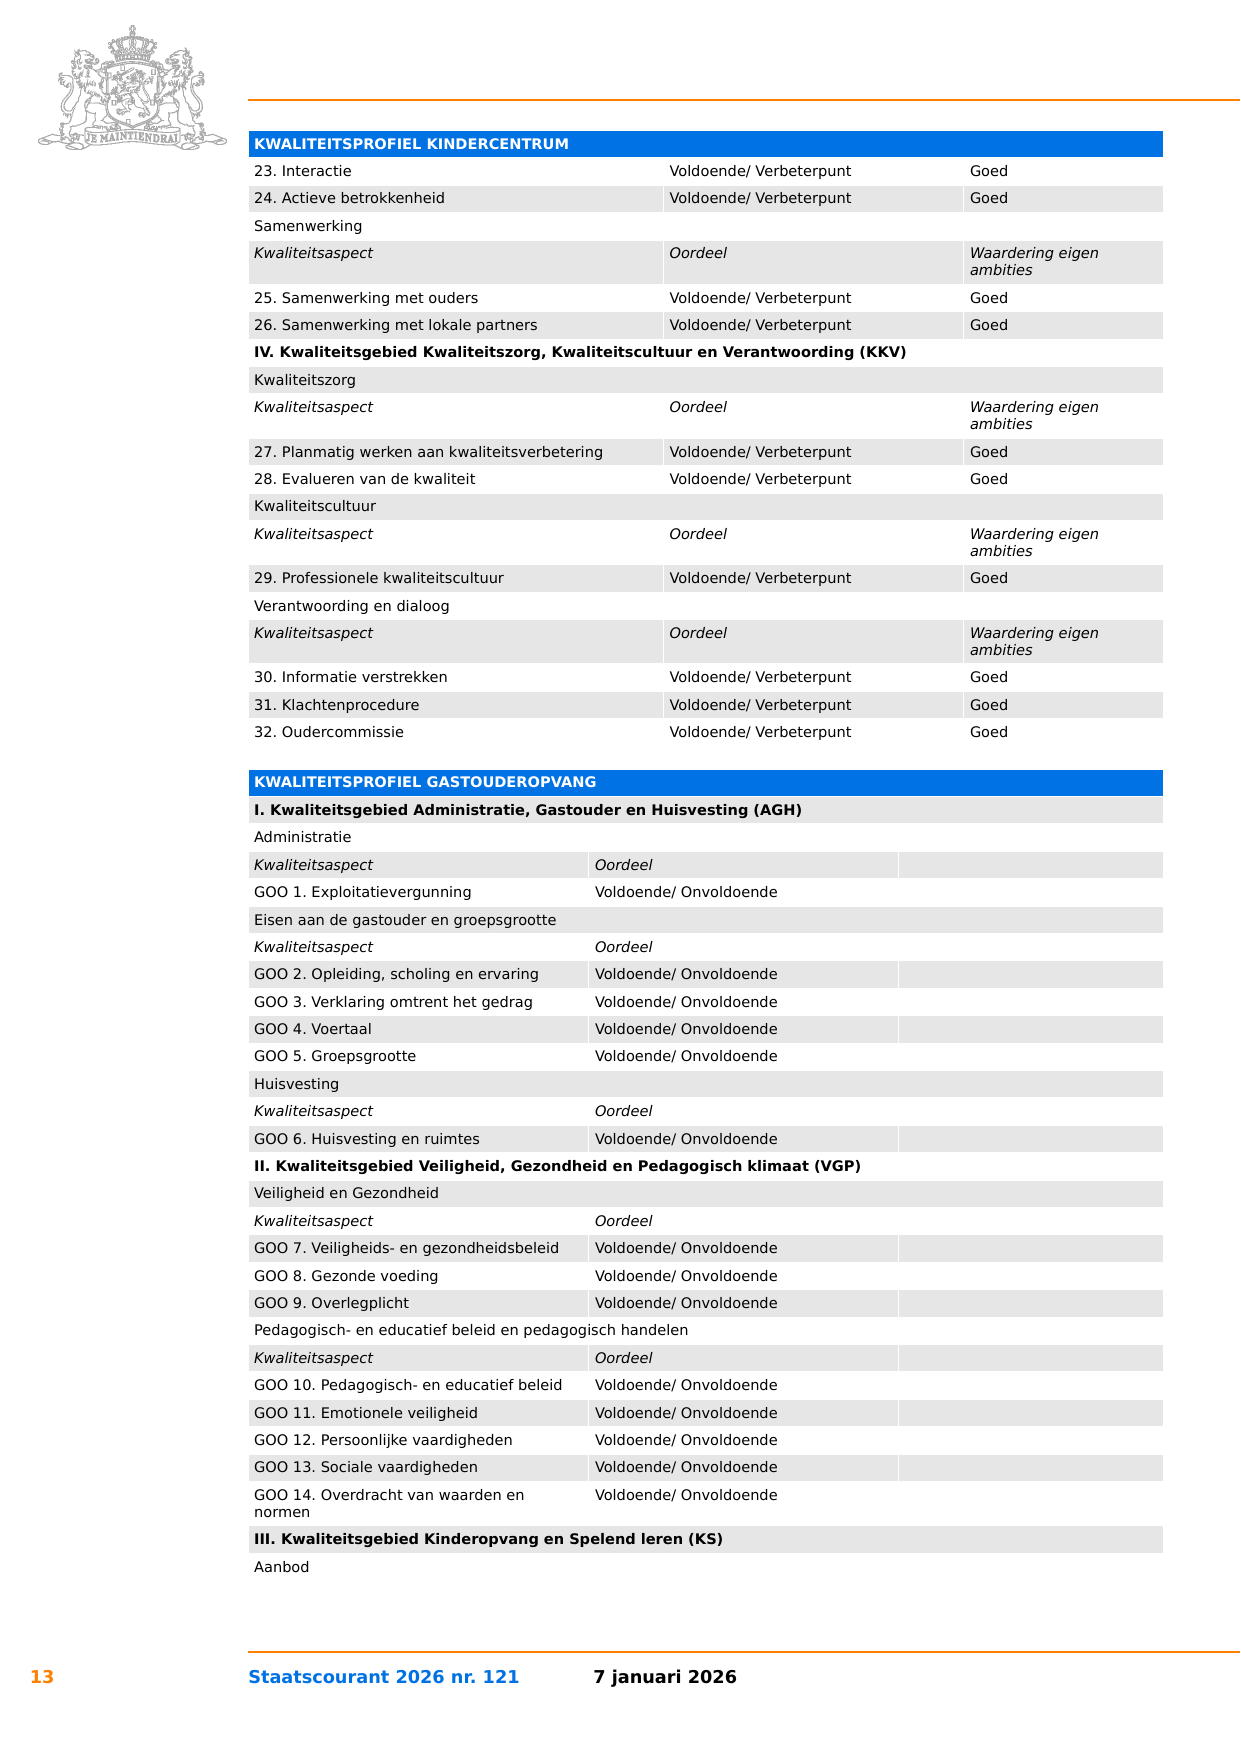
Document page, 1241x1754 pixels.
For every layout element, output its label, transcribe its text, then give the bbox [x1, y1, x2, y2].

table_cell GOO 9. Overlegplicht [249, 1290, 588, 1317]
table_cell Oordeel [664, 241, 963, 284]
table_cell Administratie [249, 825, 1163, 851]
table_cell [899, 1455, 1163, 1481]
table_cell GOO 5. Groepsgrootte [249, 1044, 588, 1070]
table_header KWALITEITSPROFIEL GASTOUDEROPVANG [249, 770, 1163, 796]
table_cell [899, 1235, 1163, 1262]
table_cell 31. Klachtenprocedure [249, 692, 663, 718]
table_cell I. Kwaliteitsgebied Administratie, Gastouder en Huisvesting (AGH) [249, 797, 1163, 823]
table_cell Kwaliteitsaspect [249, 241, 663, 284]
table_cell Kwaliteitscultuur [249, 494, 1163, 520]
table_cell [899, 879, 1163, 906]
table_cell GOO 13. Sociale vaardigheden [249, 1455, 588, 1481]
table_cell Voldoende/ Verbeterpunt [664, 466, 963, 493]
table_cell GOO 10. Pedagogisch- en educatief beleid [249, 1373, 588, 1399]
table_cell Voldoende/ Onvoldoende [589, 961, 898, 988]
table_cell GOO 1. Exploitatievergunning [249, 879, 588, 906]
table_cell IV. Kwaliteitsgebied Kwaliteitszorg, Kwaliteitscultuur en Verantwoording (KKV) [249, 340, 1163, 366]
table_cell GOO 3. Verklaring omtrent het gedrag [249, 989, 588, 1015]
table_cell [899, 989, 1163, 1015]
table_cell Oordeel [589, 1099, 898, 1125]
table_cell Goed [964, 466, 1163, 493]
table_cell [899, 1126, 1163, 1152]
table_cell Voldoende/ Onvoldoende [589, 1263, 898, 1289]
table_cell Voldoende/ Onvoldoende [589, 989, 898, 1015]
table_cell II. Kwaliteitsgebied Veiligheid, Gezondheid en Pedagogisch klimaat (VGP) [249, 1153, 1163, 1179]
table_cell Oordeel [589, 1208, 898, 1234]
table_cell Eisen aan de gastouder en groepsgrootte [249, 907, 1163, 933]
table_cell 28. Evalueren van de kwaliteit [249, 466, 663, 493]
table_cell [899, 1099, 1163, 1125]
table_cell GOO 4. Voertaal [249, 1016, 588, 1043]
table_cell Huisvesting [249, 1071, 1163, 1097]
table_cell Goed [964, 285, 1163, 311]
table_cell [899, 1016, 1163, 1043]
table_cell Oordeel [664, 521, 963, 564]
table_cell 27. Planmatig werken aan kwaliteitsverbetering [249, 439, 663, 465]
table_cell Voldoende/ Verbeterpunt [664, 439, 963, 465]
table_cell Oordeel [589, 934, 898, 960]
table_cell 25. Samenwerking met ouders [249, 285, 663, 311]
table_cell Kwaliteitsaspect [249, 1345, 588, 1371]
table_cell GOO 8. Gezonde voeding [249, 1263, 588, 1289]
table_cell GOO 2. Opleiding, scholing en ervaring [249, 961, 588, 988]
table_cell GOO 6. Huisvesting en ruimtes [249, 1126, 588, 1152]
table_cell Kwaliteitsaspect [249, 395, 663, 438]
table_cell Oordeel [589, 1345, 898, 1371]
table_cell Goed [964, 312, 1163, 339]
table_cell Veiligheid en Gezondheid [249, 1181, 1163, 1207]
picture [38, 25, 227, 150]
table_cell Goed [964, 565, 1163, 592]
table_cell Goed [964, 665, 1163, 691]
table_cell [899, 852, 1163, 878]
table_cell 26. Samenwerking met lokale partners [249, 312, 663, 339]
table_cell Kwaliteitsaspect [249, 1208, 588, 1234]
table_cell [899, 1263, 1163, 1289]
table_cell Kwaliteitsaspect [249, 1099, 588, 1125]
table_cell [899, 1400, 1163, 1426]
table_cell Oordeel [664, 395, 963, 438]
table_cell III. Kwaliteitsgebied Kinderopvang en Spelend leren (KS) [249, 1526, 1163, 1553]
table_cell Kwaliteitsaspect [249, 934, 588, 960]
table_cell Waardering eigen ambities [964, 241, 1163, 284]
table_cell Goed [964, 719, 1163, 746]
table_cell [899, 1345, 1163, 1371]
table_cell Voldoende/ Verbeterpunt [664, 692, 963, 718]
table_cell Voldoende/ Onvoldoende [589, 879, 898, 906]
table_cell Verantwoording en dialoog [249, 593, 1163, 619]
table_cell Voldoende/ Verbeterpunt [664, 285, 963, 311]
table_cell [899, 1427, 1163, 1453]
table_cell Voldoende/ Onvoldoende [589, 1044, 898, 1070]
table_cell Kwaliteitszorg [249, 367, 1163, 393]
table_cell Voldoende/ Onvoldoende [589, 1235, 898, 1262]
table_cell Voldoende/ Onvoldoende [589, 1400, 898, 1426]
table_cell GOO 12. Persoonlijke vaardigheden [249, 1427, 588, 1453]
table_cell [899, 1482, 1163, 1525]
table_cell [899, 1290, 1163, 1317]
table_cell Voldoende/ Onvoldoende [589, 1126, 898, 1152]
table_cell Voldoende/ Verbeterpunt [664, 565, 963, 592]
table_cell Kwaliteitsaspect [249, 852, 588, 878]
table_cell Voldoende/ Verbeterpunt [664, 158, 963, 185]
table_cell 32. Oudercommissie [249, 719, 663, 746]
table_cell GOO 14. Overdracht van waarden en normen [249, 1482, 588, 1525]
table_cell Waardering eigen ambities [964, 395, 1163, 438]
table_cell Samenwerking [249, 213, 1163, 239]
table_cell Aanbod [249, 1554, 1163, 1580]
table_cell Pedagogisch- en educatief beleid en pedagogisch handelen [249, 1318, 1163, 1344]
table_cell Oordeel [589, 852, 898, 878]
table_cell Goed [964, 158, 1163, 185]
table_cell Goed [964, 692, 1163, 718]
table_cell Voldoende/ Onvoldoende [589, 1482, 898, 1525]
table_cell Oordeel [664, 620, 963, 663]
table_cell 23. Interactie [249, 158, 663, 185]
table_cell GOO 11. Emotionele veiligheid [249, 1400, 588, 1426]
table_cell Waardering eigen ambities [964, 521, 1163, 564]
table_cell Voldoende/ Onvoldoende [589, 1290, 898, 1317]
table_cell Voldoende/ Onvoldoende [589, 1016, 898, 1043]
table_cell GOO 7. Veiligheids- en gezondheidsbeleid [249, 1235, 588, 1262]
table_cell Waardering eigen ambities [964, 620, 1163, 663]
table_cell Goed [964, 186, 1163, 212]
table_cell Voldoende/ Onvoldoende [589, 1427, 898, 1453]
table_cell Goed [964, 439, 1163, 465]
table_cell 24. Actieve betrokkenheid [249, 186, 663, 212]
table_cell [899, 1373, 1163, 1399]
table_header KWALITEITSPROFIEL KINDERCENTRUM [249, 131, 1163, 157]
table_cell [899, 961, 1163, 988]
table_cell Voldoende/ Verbeterpunt [664, 719, 963, 746]
table_cell Voldoende/ Onvoldoende [589, 1455, 898, 1481]
table_cell [899, 934, 1163, 960]
table_cell [899, 1208, 1163, 1234]
table_cell Voldoende/ Verbeterpunt [664, 665, 963, 691]
table_cell 30. Informatie verstrekken [249, 665, 663, 691]
table_cell Voldoende/ Verbeterpunt [664, 312, 963, 339]
table_cell Voldoende/ Onvoldoende [589, 1373, 898, 1399]
table_cell [899, 1044, 1163, 1070]
table_cell Kwaliteitsaspect [249, 521, 663, 564]
table_cell Kwaliteitsaspect [249, 620, 663, 663]
table_cell Voldoende/ Verbeterpunt [664, 186, 963, 212]
table_cell 29. Professionele kwaliteitscultuur [249, 565, 663, 592]
